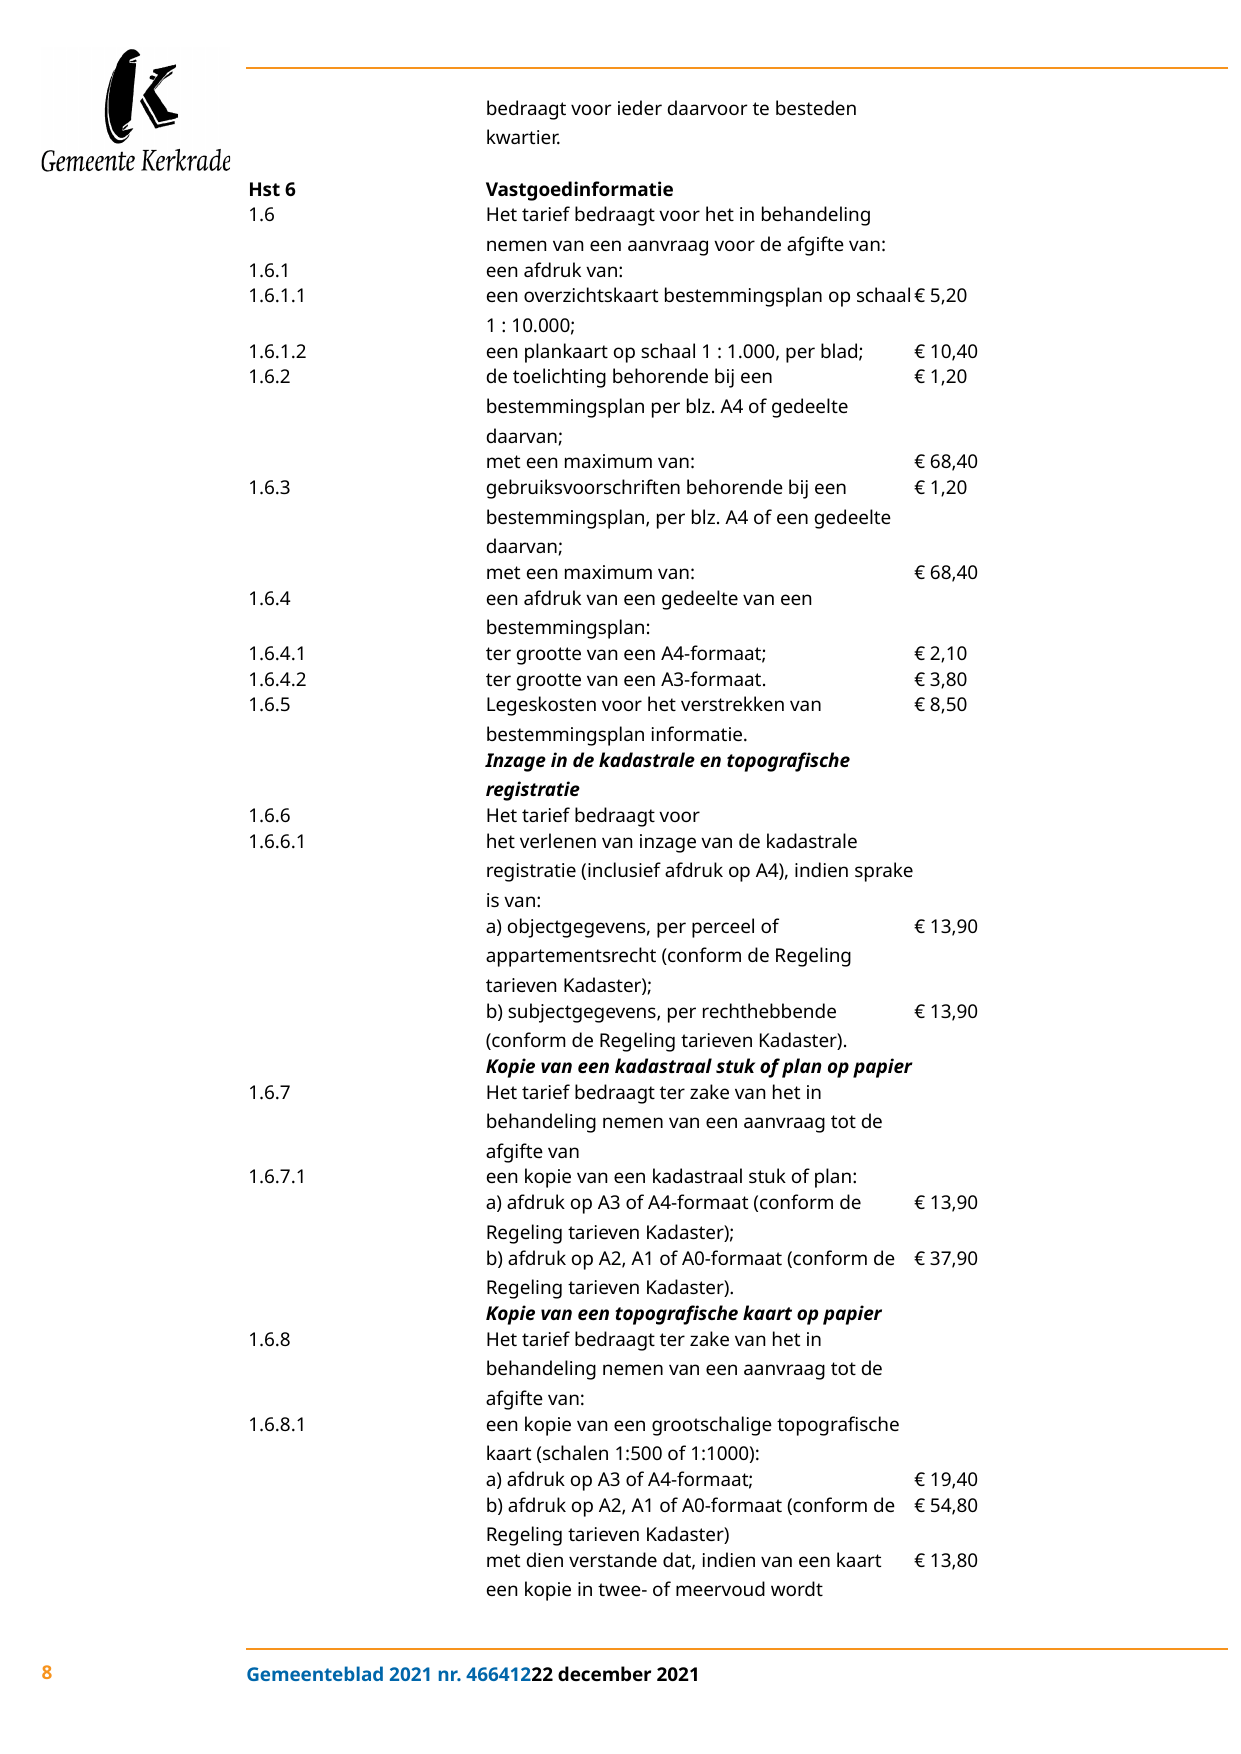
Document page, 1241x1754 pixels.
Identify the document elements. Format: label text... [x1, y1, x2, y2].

table_cell Vastgoedinformatie [486, 176, 914, 202]
table_cell 1.6 [248, 202, 486, 257]
table_cell b) afdruk op A2, A1 of A0-formaat (conform de Regeling tarieven Kadaster). [486, 1245, 914, 1300]
table_cell 1.6.7 [248, 1079, 486, 1164]
table_cell [248, 747, 486, 802]
table_cell 1.6.7.1 [248, 1164, 486, 1189]
table_cell 1.6.1 [248, 257, 486, 283]
table_cell € 3,80 [914, 666, 1152, 692]
table_cell 1.6.4.1 [248, 640, 486, 666]
table_cell een kopie van een grootschalige topografische kaart (schalen 1:500 of 1:1000): [486, 1411, 914, 1466]
table_cell € 13,80 [914, 1547, 1152, 1602]
table_cell [486, 150, 914, 176]
table_cell € 1,20 [914, 474, 1152, 559]
table_cell [914, 1300, 1152, 1326]
table_cell met een maximum van: [486, 559, 914, 585]
table_cell 1.6.8.1 [248, 1411, 486, 1466]
table_cell 1.6.6 [248, 802, 486, 828]
table_cell [248, 1300, 486, 1326]
table_cell [248, 1245, 486, 1300]
table_cell een kopie van een kadastraal stuk of plan: [486, 1164, 914, 1189]
table_cell 1.6.6.1 [248, 828, 486, 913]
table_cell [914, 1411, 1152, 1466]
table_cell ter grootte van een A3-formaat. [486, 666, 914, 692]
table_cell Legeskosten voor het verstrekken van bestemmingsplan informatie. [486, 692, 914, 747]
table_cell [248, 1547, 486, 1602]
table_cell [914, 1326, 1152, 1411]
table_cell 1.6.3 [248, 474, 486, 559]
table_cell ter grootte van een A4-formaat; [486, 640, 914, 666]
table_cell 1.6.8 [248, 1326, 486, 1411]
table_cell [914, 1164, 1152, 1189]
table_cell [914, 1053, 1152, 1079]
table_cell € 37,90 [914, 1245, 1152, 1300]
picture [41, 47, 231, 172]
table_cell a) afdruk op A3 of A4-formaat; [486, 1466, 914, 1492]
table_cell € 13,90 [914, 1190, 1152, 1245]
table_cell a) objectgegevens, per perceel of appartementsrecht (conform de Regeling tarieven Kadaster); [486, 913, 914, 998]
table_cell [914, 802, 1152, 828]
table_cell 1.6.1.2 [248, 338, 486, 364]
table_cell 1.6.5 [248, 692, 486, 747]
table_cell € 19,40 [914, 1466, 1152, 1492]
table_cell [914, 176, 1152, 202]
table_cell b) subjectgegevens, per rechthebbende (conform de Regeling tarieven Kadaster). [486, 998, 914, 1053]
table_cell [248, 150, 486, 176]
table_cell Kopie van een kadastraal stuk of plan op papier [486, 1053, 914, 1079]
table_cell € 1,20 [914, 364, 1152, 448]
table_cell [248, 913, 486, 998]
table_cell Het tarief bedraagt voor het in behandeling nemen van een aanvraag voor de afgifte van: [486, 202, 914, 257]
table_cell [914, 747, 1152, 802]
table_cell a) afdruk op A3 of A4-formaat (conform de Regeling tarieven Kadaster); [486, 1190, 914, 1245]
table_cell b) afdruk op A2, A1 of A0-formaat (conform de Regeling tarieven Kadaster) [486, 1492, 914, 1547]
table_cell [248, 1190, 486, 1245]
table_cell € 13,90 [914, 998, 1152, 1053]
table_cell 1.6.4.2 [248, 666, 486, 692]
table_cell 1.6.1.1 [248, 283, 486, 338]
table_cell een afdruk van een gedeelte van een bestemmingsplan: [486, 585, 914, 640]
table_cell gebruiksvoorschriften behorende bij een bestemmingsplan, per blz. A4 of een gedeelte daarvan; [486, 474, 914, 559]
table_cell [248, 1492, 486, 1547]
table_cell [914, 585, 1152, 640]
table_cell het verlenen van inzage van de kadastrale registratie (inclusief afdruk op A4), indien sprake is van: [486, 828, 914, 913]
table_cell [914, 828, 1152, 913]
table_cell € 13,90 [914, 913, 1152, 998]
table_cell Hst 6 [248, 176, 486, 202]
table_cell [248, 559, 486, 585]
table_cell met dien verstande dat, indien van een kaart een kopie in twee- of meervoud wordt [486, 1547, 914, 1602]
table_cell [248, 449, 486, 474]
table_cell Het tarief bedraagt ter zake van het in behandeling nemen van een aanvraag tot de afgifte van [486, 1079, 914, 1164]
table_cell € 10,40 [914, 338, 1152, 364]
table_cell [914, 150, 1152, 176]
table_cell Het tarief bedraagt ter zake van het in behandeling nemen van een aanvraag tot de afgifte van: [486, 1326, 914, 1411]
table_cell [248, 1466, 486, 1492]
table_cell € 2,10 [914, 640, 1152, 666]
table_cell Het tarief bedraagt voor [486, 802, 914, 828]
table_cell met een maximum van: [486, 449, 914, 474]
table_cell [248, 1053, 486, 1079]
table_cell Kopie van een topografische kaart op papier [486, 1300, 914, 1326]
table_cell 1.6.2 [248, 364, 486, 448]
table_cell [914, 257, 1152, 283]
table_cell [248, 95, 486, 150]
table_cell [914, 95, 1152, 150]
table_cell [914, 1079, 1152, 1164]
table_cell [248, 998, 486, 1053]
table_cell bedraagt voor ieder daarvoor te besteden kwartier. [486, 95, 914, 150]
table_cell € 8,50 [914, 692, 1152, 747]
table_cell een afdruk van: [486, 257, 914, 283]
table_cell een overzichtskaart bestemmingsplan op schaal 1 : 10.000; [486, 283, 914, 338]
table_cell een plankaart op schaal 1 : 1.000, per blad; [486, 338, 914, 364]
table_cell Inzage in de kadastrale en topografische registratie [486, 747, 914, 802]
table_cell € 5,20 [914, 283, 1152, 338]
table_cell € 68,40 [914, 449, 1152, 474]
table_cell de toelichting behorende bij een bestemmingsplan per blz. A4 of gedeelte daarvan; [486, 364, 914, 448]
table_cell [914, 202, 1152, 257]
table_cell 1.6.4 [248, 585, 486, 640]
table_cell € 68,40 [914, 559, 1152, 585]
table_cell € 54,80 [914, 1492, 1152, 1547]
